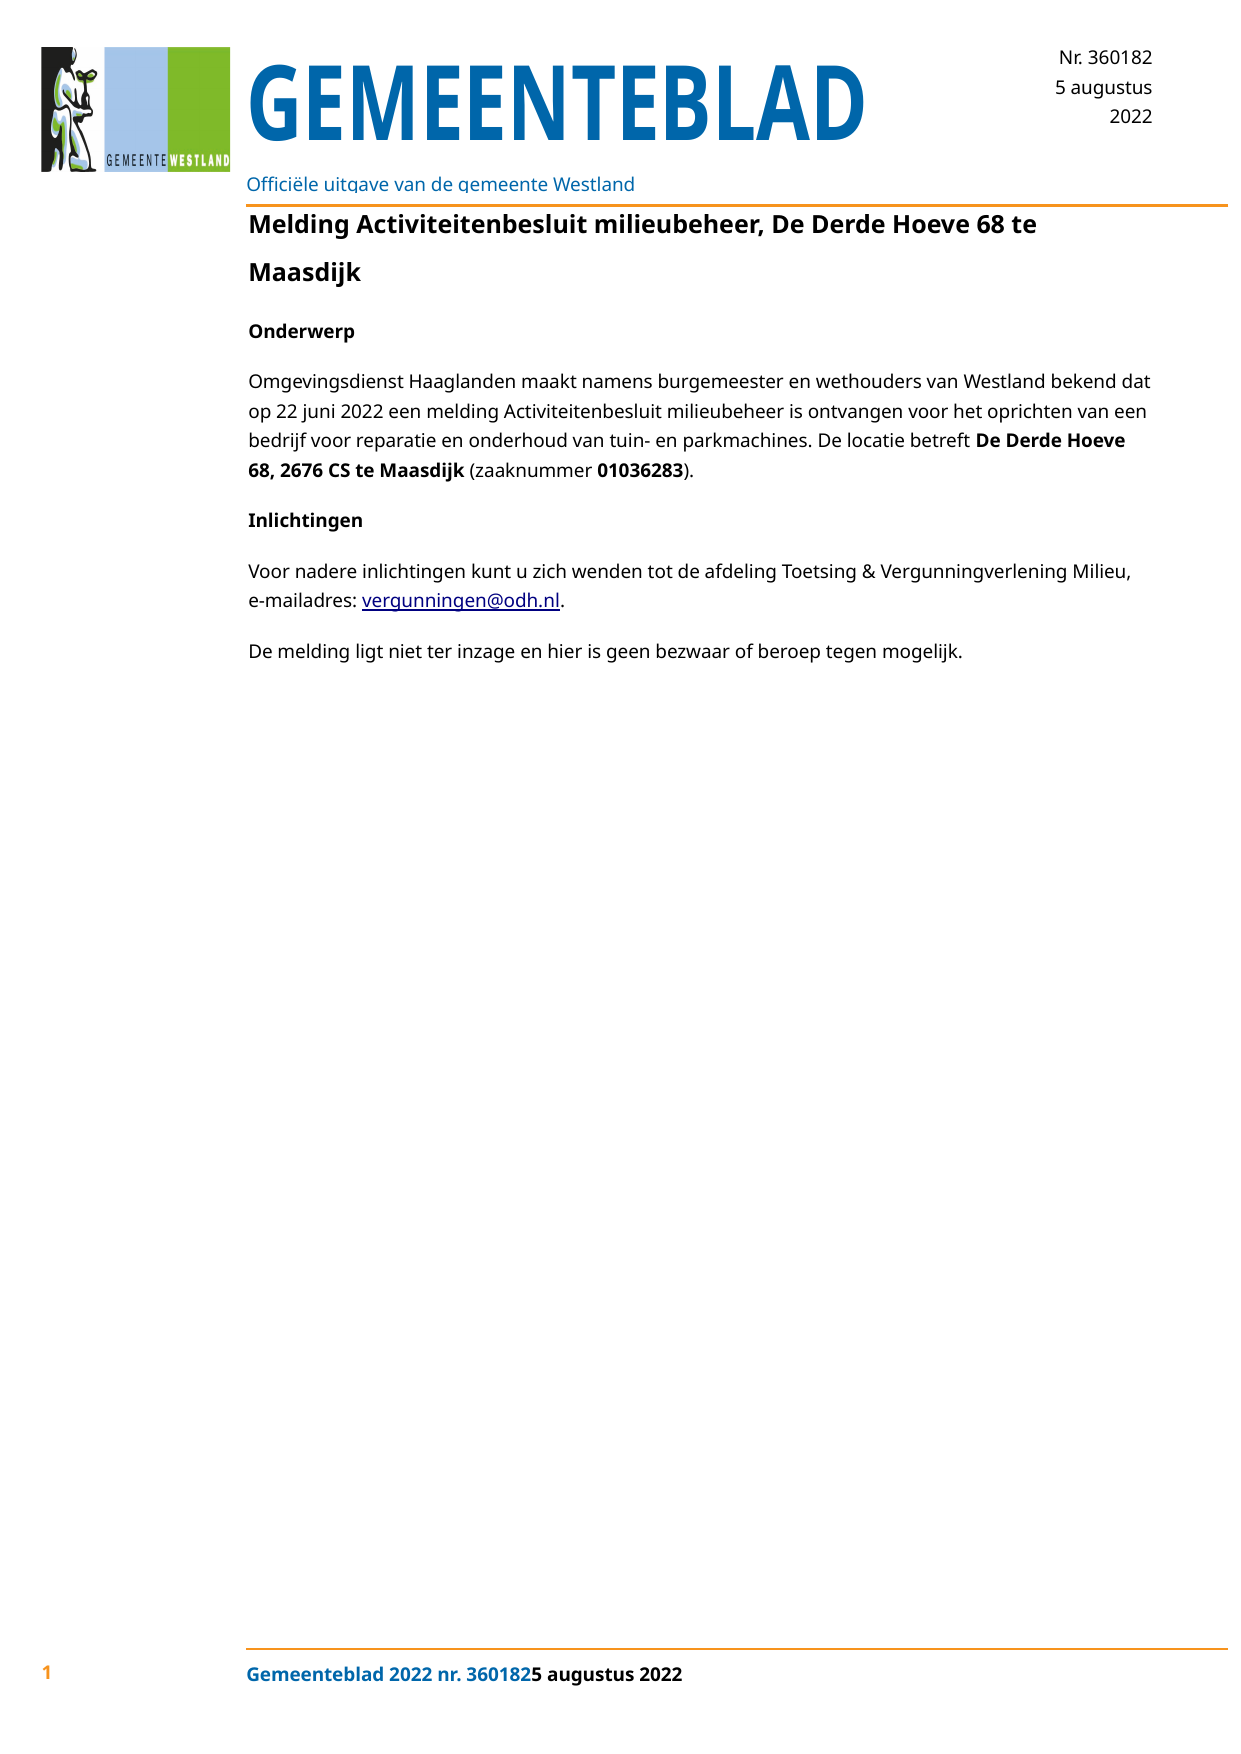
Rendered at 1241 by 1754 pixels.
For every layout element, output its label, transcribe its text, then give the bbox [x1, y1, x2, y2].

text De melding ligt niet ter inzage en hier is geen bezwaar of beroep tegen mogelijk. [248, 638, 1152, 664]
text Onderwerp [248, 318, 1152, 344]
text Voor nadere inlichtingen kunt u zich wenden tot de afdeling Toetsing & Vergunningverlening Milieu, e-mailadres: vergunningen@odh.nl. [248, 558, 1152, 613]
picture [41, 47, 231, 172]
text Inlichtingen [248, 507, 1152, 533]
text Omgevingsdienst Haaglanden maakt namens burgemeester en wethouders van Westland bekend dat op 22 juni 2022 een melding Activiteitenbesluit milieubeheer is ontvangen voor het oprichten van een bedrijf voor reparatie en onderhoud van tuin- en parkmachines. De locatie betreft De Derde Hoeve 68, 2676 CS te Maasdijk (zaaknummer 01036283). [248, 368, 1152, 483]
text Melding Activiteitenbesluit milieubeheer, De Derde Hoeve 68 te Maasdijk [248, 207, 1152, 288]
